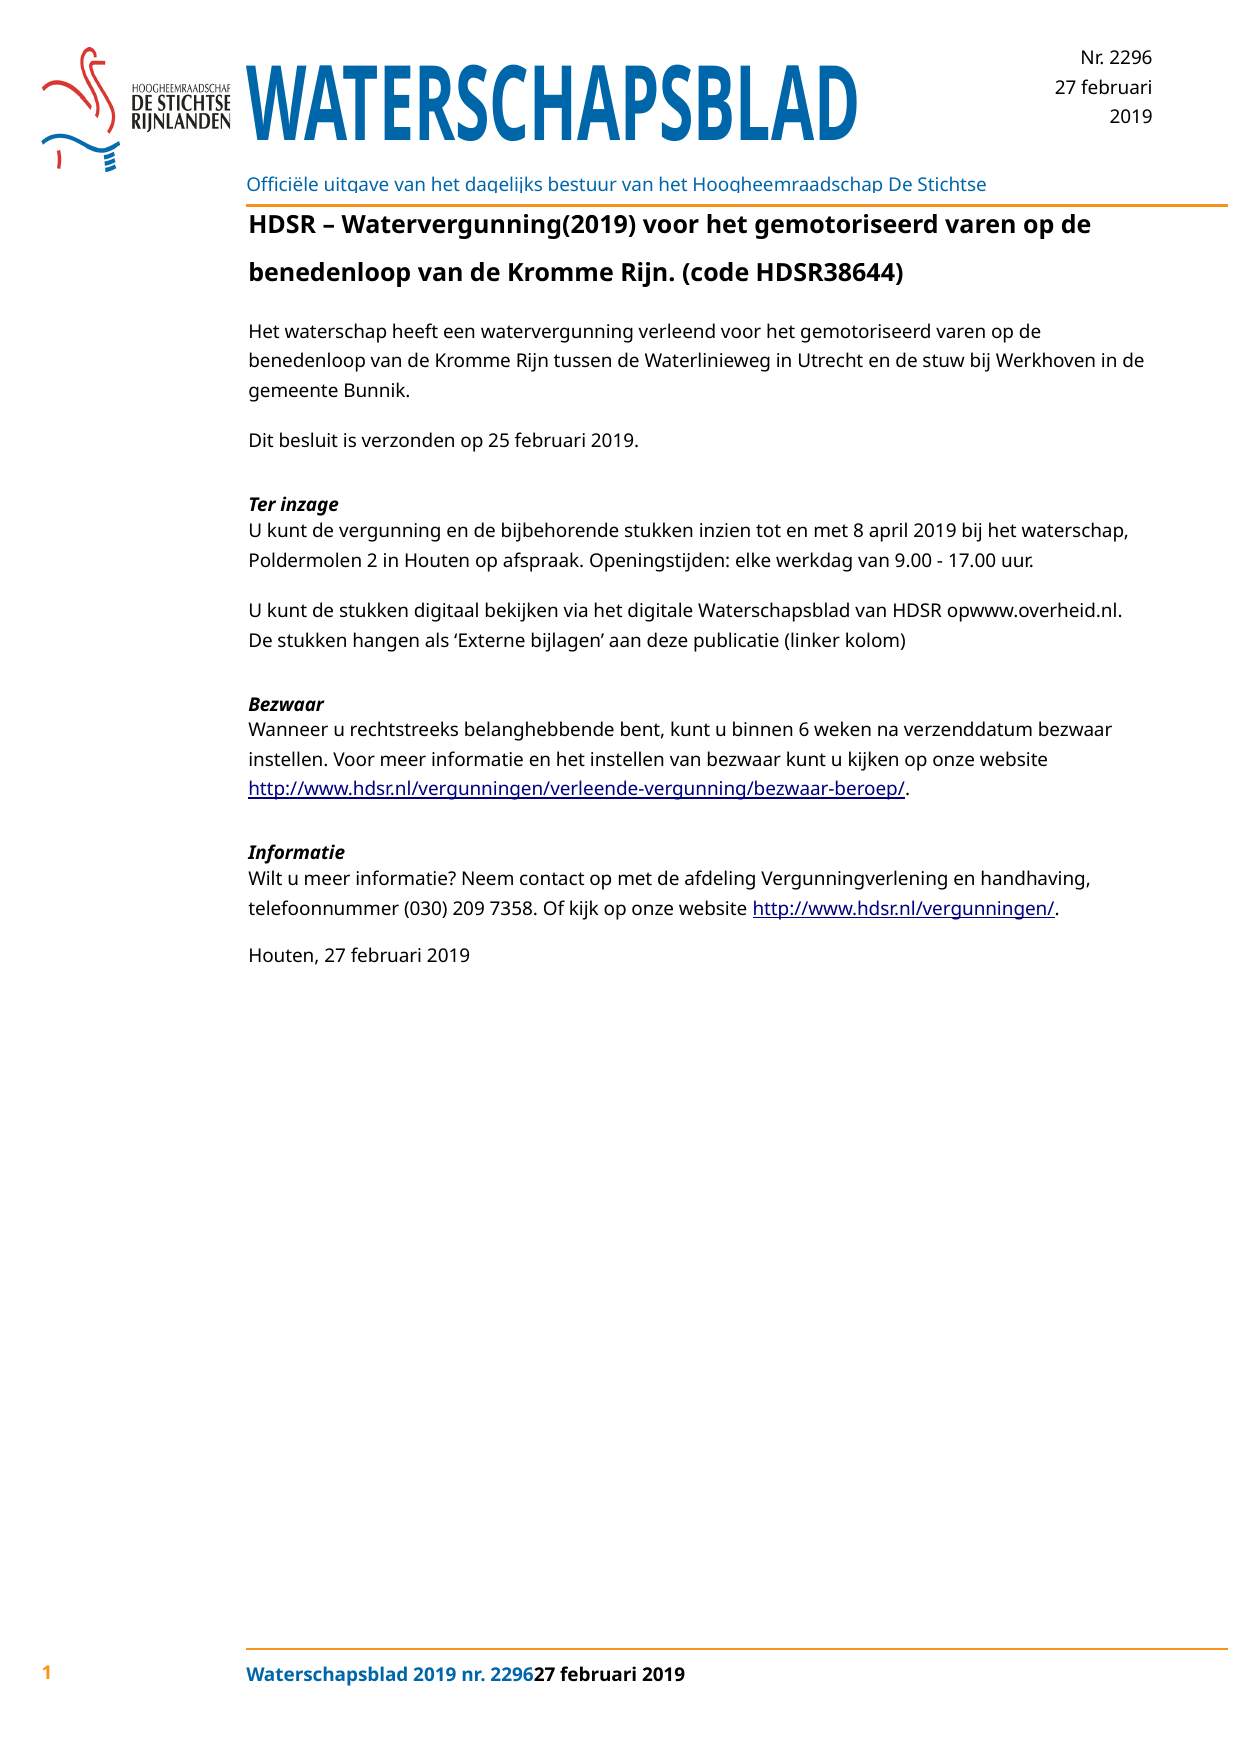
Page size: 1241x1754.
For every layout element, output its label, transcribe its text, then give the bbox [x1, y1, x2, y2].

text HDSR – Watervergunning(2019) voor het gemotoriseerd varen op de benedenloop van de Kromme Rijn. (code HDSR38644) [248, 207, 1152, 288]
picture [41, 47, 231, 172]
text Bezwaar [248, 691, 1152, 716]
text Houten, 27 februari 2019 [248, 943, 1152, 968]
text Ter inzage [248, 491, 1152, 517]
text Informatie [248, 839, 1152, 865]
text U kunt de vergunning en de bijbehorende stukken inzien tot en met 8 april 2019 bij het waterschap, Poldermolen 2 in Houten op afspraak. Openingstijden: elke werkdag van 9.00 - 17.00 uur. [248, 517, 1152, 572]
text Dit besluit is verzonden op 25 februari 2019. [248, 427, 1152, 453]
text U kunt de stukken digitaal bekijken via het digitale Waterschapsblad van HDSR opwww.overheid.nl. De stukken hangen als ‘Externe bijlagen’ aan deze publicatie (linker kolom) [248, 597, 1152, 652]
text Het waterschap heeft een watervergunning verleend voor het gemotoriseerd varen op de benedenloop van de Kromme Rijn tussen de Waterlinieweg in Utrecht en de stuw bij Werkhoven in de gemeente Bunnik. [248, 318, 1152, 403]
text Wilt u meer informatie? Neem contact op met de afdeling Vergunningverlening en handhaving, telefoonnummer (030) 209 7358. Of kijk op onze website http://www.hdsr.nl/vergunningen/. [248, 865, 1152, 921]
text Wanneer u rechtstreeks belanghebbende bent, kunt u binnen 6 weken na verzenddatum bezwaar instellen. Voor meer informatie en het instellen van bezwaar kunt u kijken op onze website http://www.hdsr.nl/vergunningen/verleende-vergunning/bezwaar-beroep/. [248, 716, 1152, 801]
